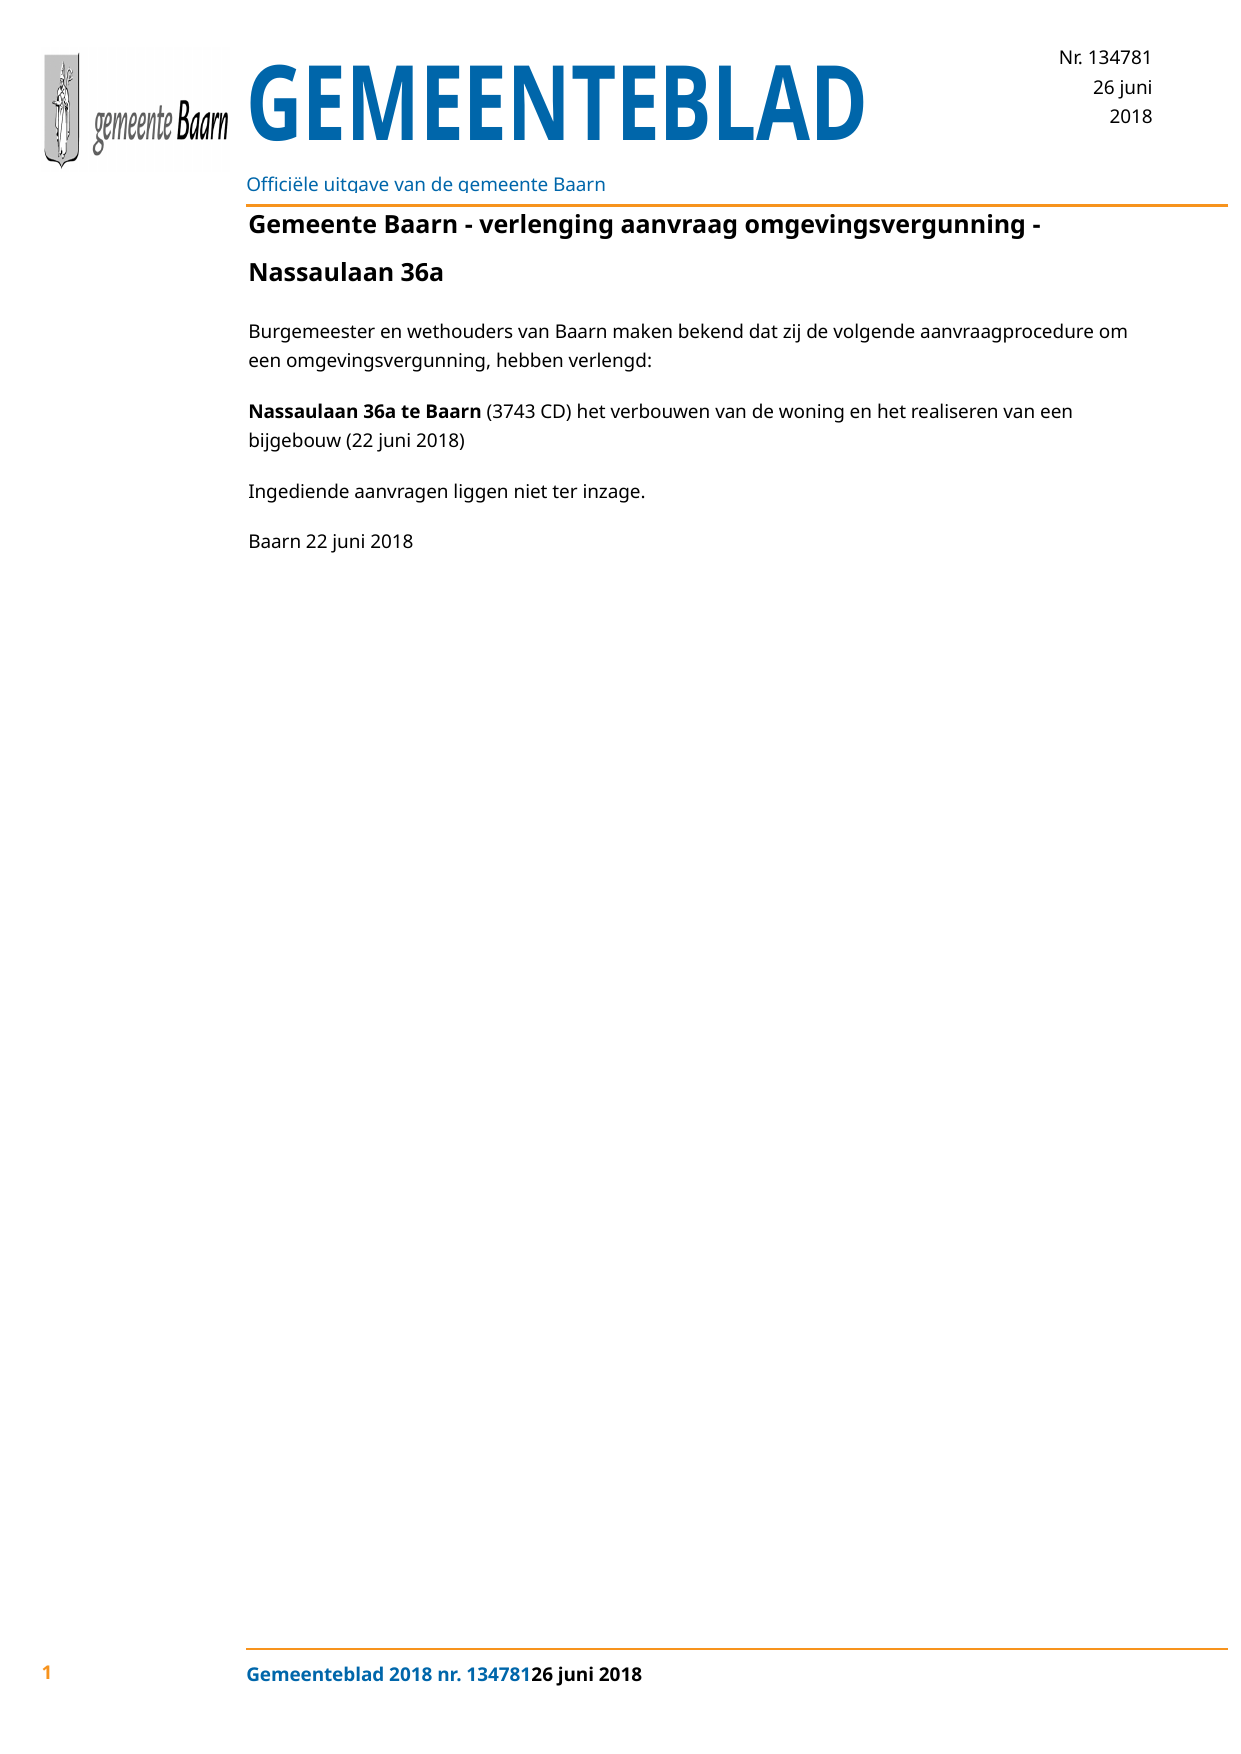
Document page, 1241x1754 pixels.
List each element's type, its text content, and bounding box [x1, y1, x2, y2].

text Gemeente Baarn - verlenging aanvraag omgevingsvergunning - Nassaulaan 36a [248, 207, 1152, 288]
text Nassaulaan 36a te Baarn (3743 CD) het verbouwen van de woning en het realiseren van een bijgebouw (22 juni 2018) [248, 398, 1152, 453]
text Baarn 22 juni 2018 [248, 528, 1152, 554]
text Burgemeester en wethouders van Baarn maken bekend dat zij de volgende aanvraagprocedure om een omgevingsvergunning, hebben verlengd: [248, 318, 1152, 373]
picture [41, 47, 231, 172]
text Ingediende aanvragen liggen niet ter inzage. [248, 478, 1152, 504]
